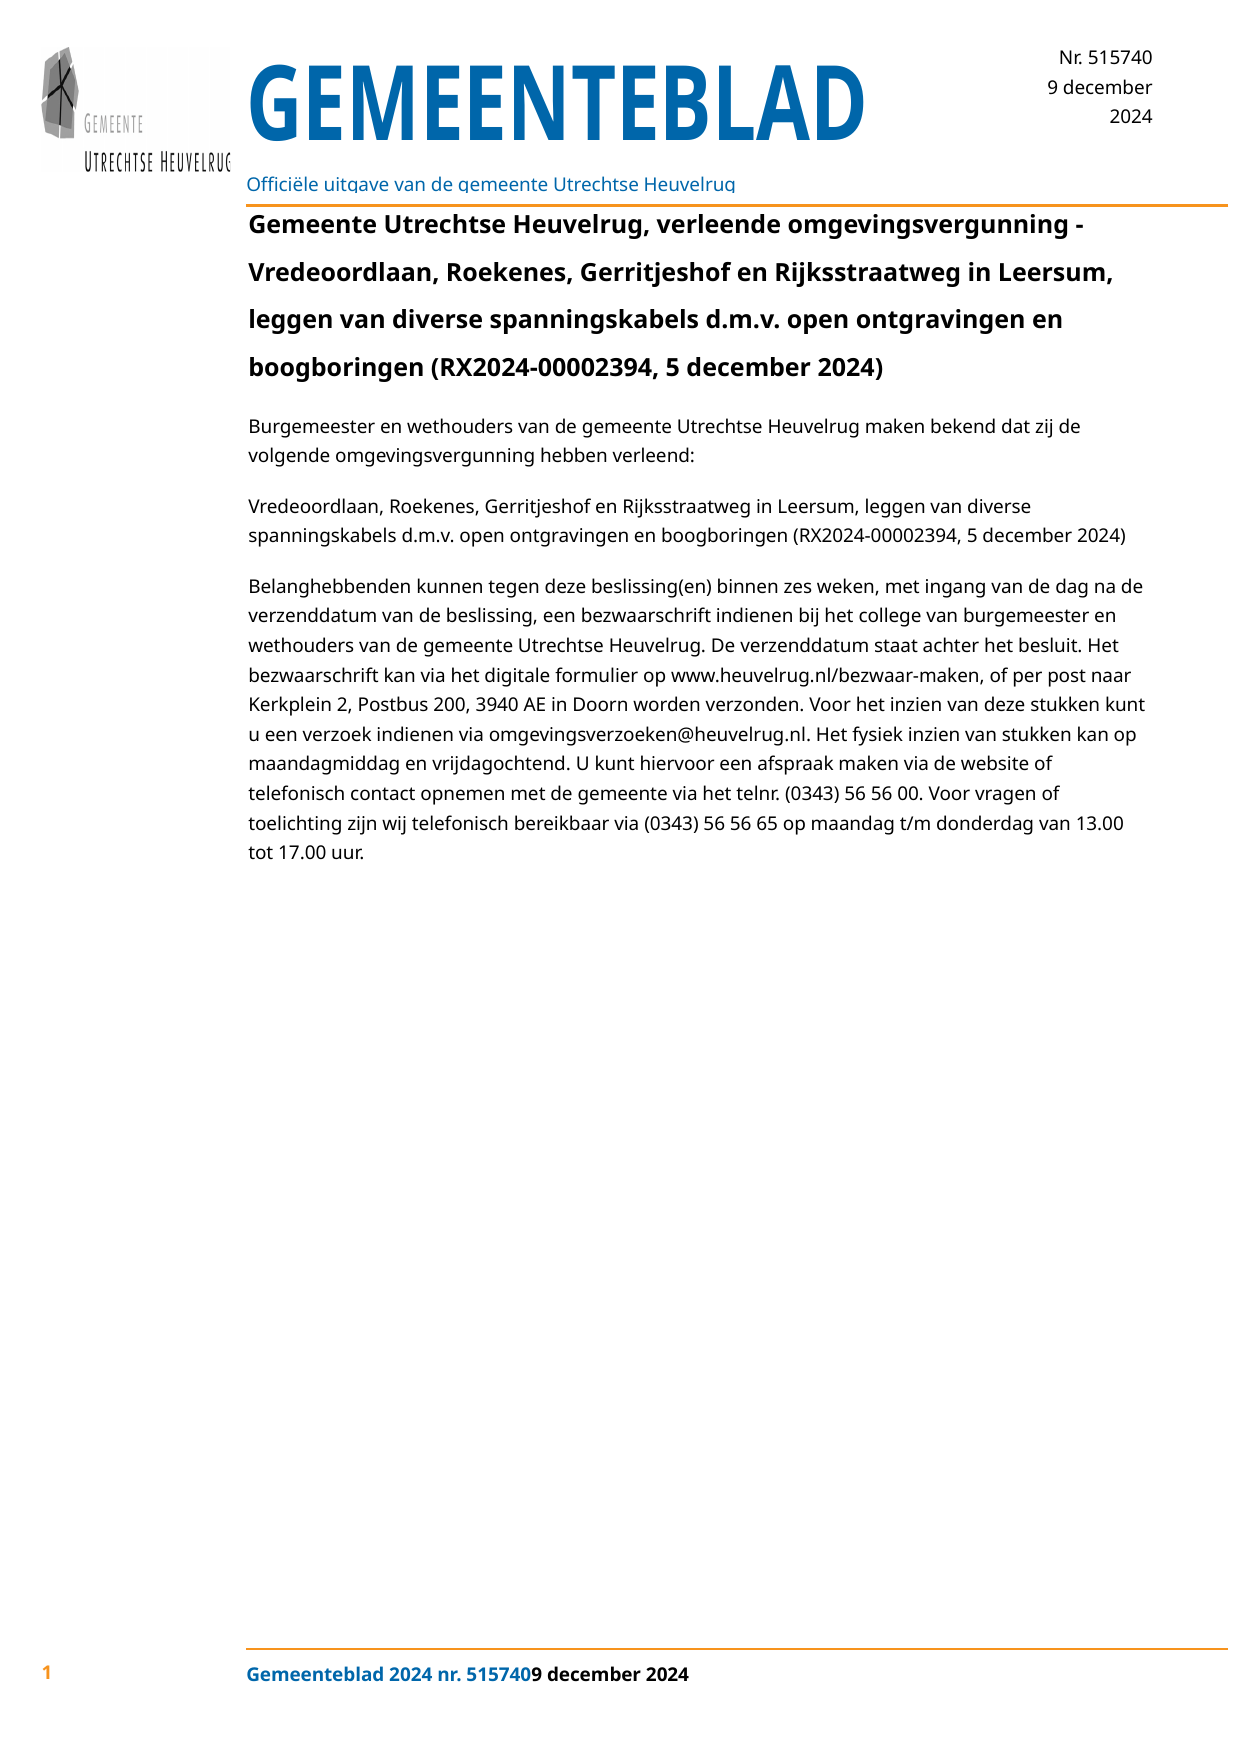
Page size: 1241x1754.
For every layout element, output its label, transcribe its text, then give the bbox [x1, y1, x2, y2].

text Gemeente Utrechtse Heuvelrug, verleende omgevingsvergunning - Vredeoordlaan, Roekenes, Gerritjeshof en Rijksstraatweg in Leersum, leggen van diverse spanningskabels d.m.v. open ontgravingen en boogboringen (RX2024-00002394, 5 december 2024) [248, 207, 1152, 384]
text Burgemeester en wethouders van de gemeente Utrechtse Heuvelrug maken bekend dat zij de volgende omgevingsvergunning hebben verleend: [248, 413, 1152, 468]
picture [41, 47, 231, 172]
text Belanghebbenden kunnen tegen deze beslissing(en) binnen zes weken, met ingang van de dag na de verzenddatum van de beslissing, een bezwaarschrift indienen bij het college van burgemeester en wethouders van de gemeente Utrechtse Heuvelrug. De verzenddatum staat achter het besluit. Het bezwaarschrift kan via het digitale formulier op www.heuvelrug.nl/bezwaar-maken, of per post naar Kerkplein 2, Postbus 200, 3940 AE in Doorn worden verzonden. Voor het inzien van deze stukken kunt u een verzoek indienen via omgevingsverzoeken@heuvelrug.nl. Het fysiek inzien van stukken kan op maandagmiddag en vrijdagochtend. U kunt hiervoor een afspraak maken via de website of telefonisch contact opnemen met de gemeente via het telnr. (0343) 56 56 00. Voor vragen of toelichting zijn wij telefonisch bereikbaar via (0343) 56 56 65 op maandag t/m donderdag van 13.00 tot 17.00 uur. [248, 573, 1152, 865]
text Vredeoordlaan, Roekenes, Gerritjeshof en Rijksstraatweg in Leersum, leggen van diverse spanningskabels d.m.v. open ontgravingen en boogboringen (RX2024-00002394, 5 december 2024) [248, 493, 1152, 548]
